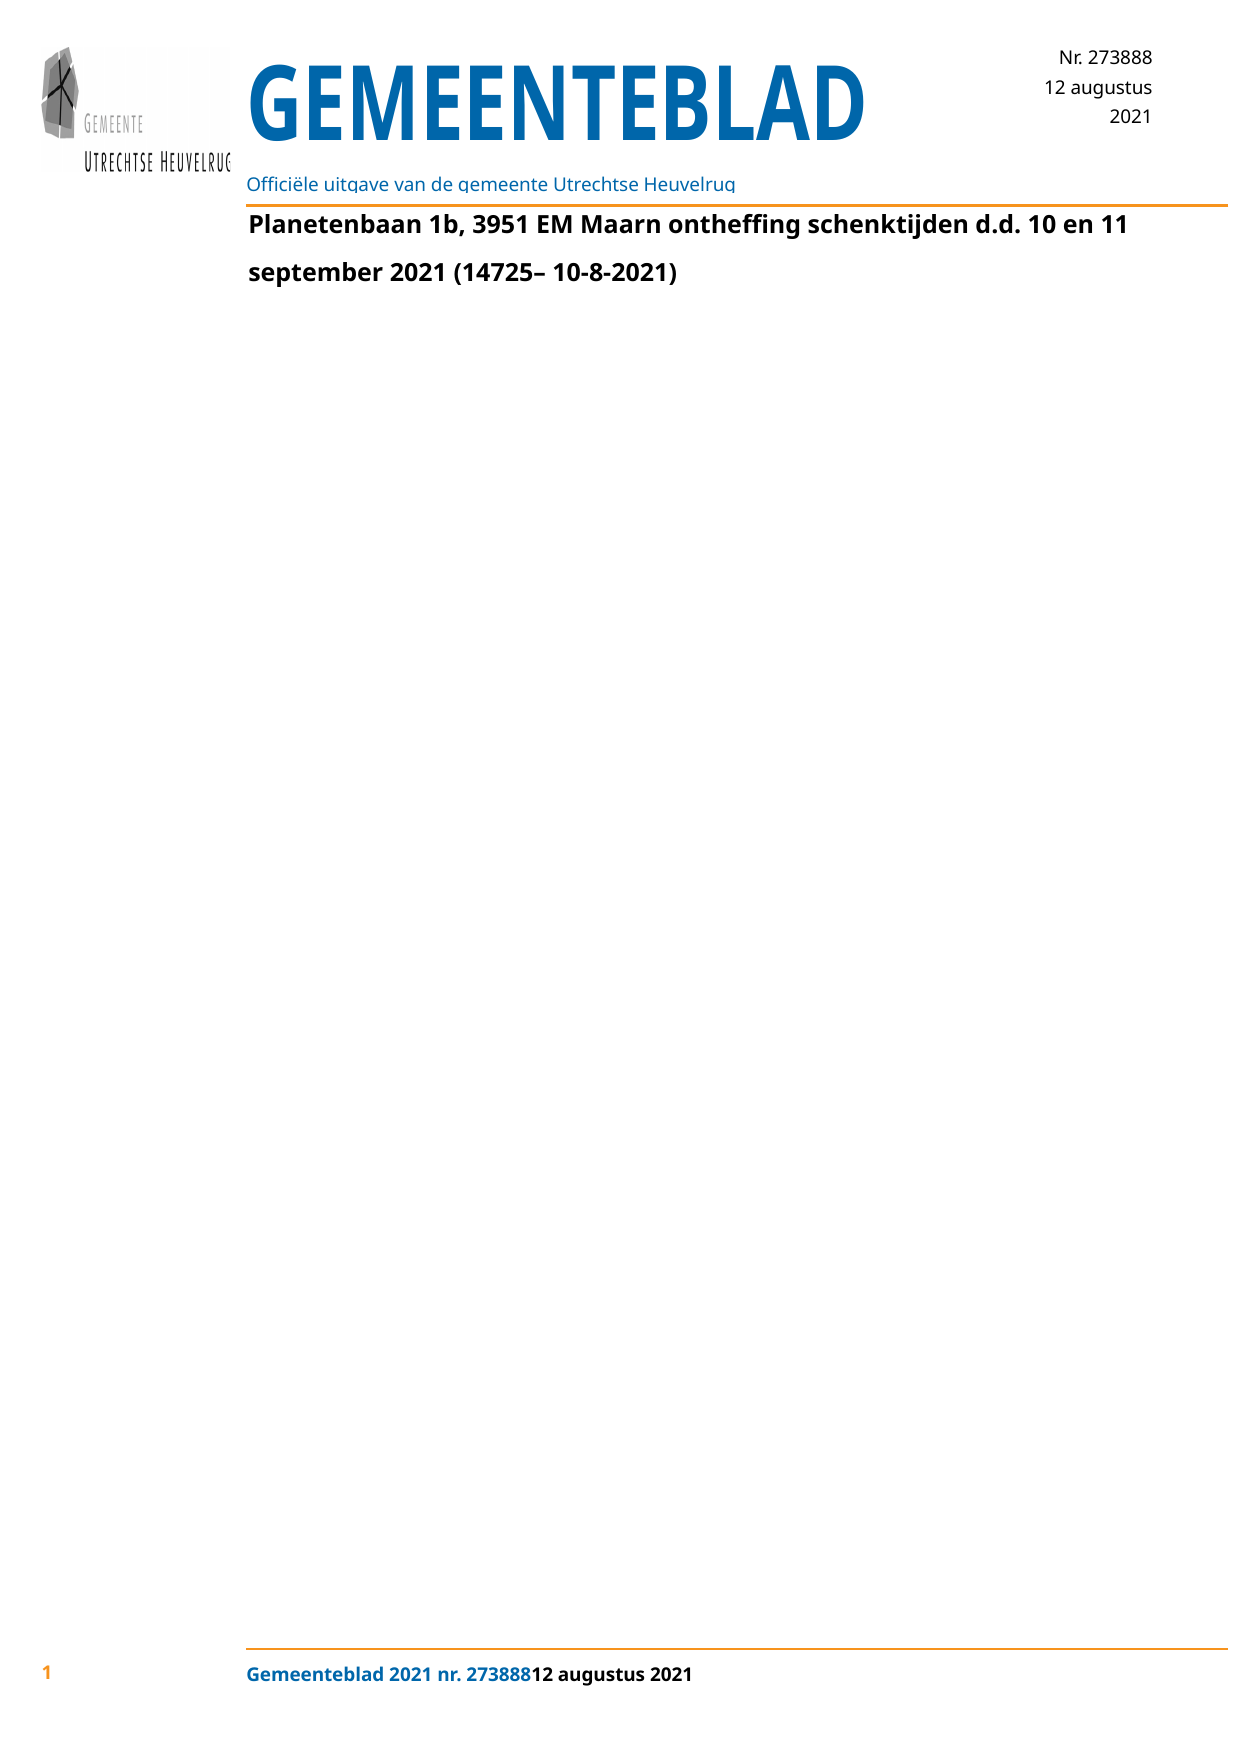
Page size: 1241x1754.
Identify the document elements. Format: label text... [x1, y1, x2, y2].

picture [41, 47, 231, 172]
text Planetenbaan 1b, 3951 EM Maarn ontheffing schenktijden d.d. 10 en 11 september 2021 (14725– 10-8-2021) [248, 207, 1152, 288]
